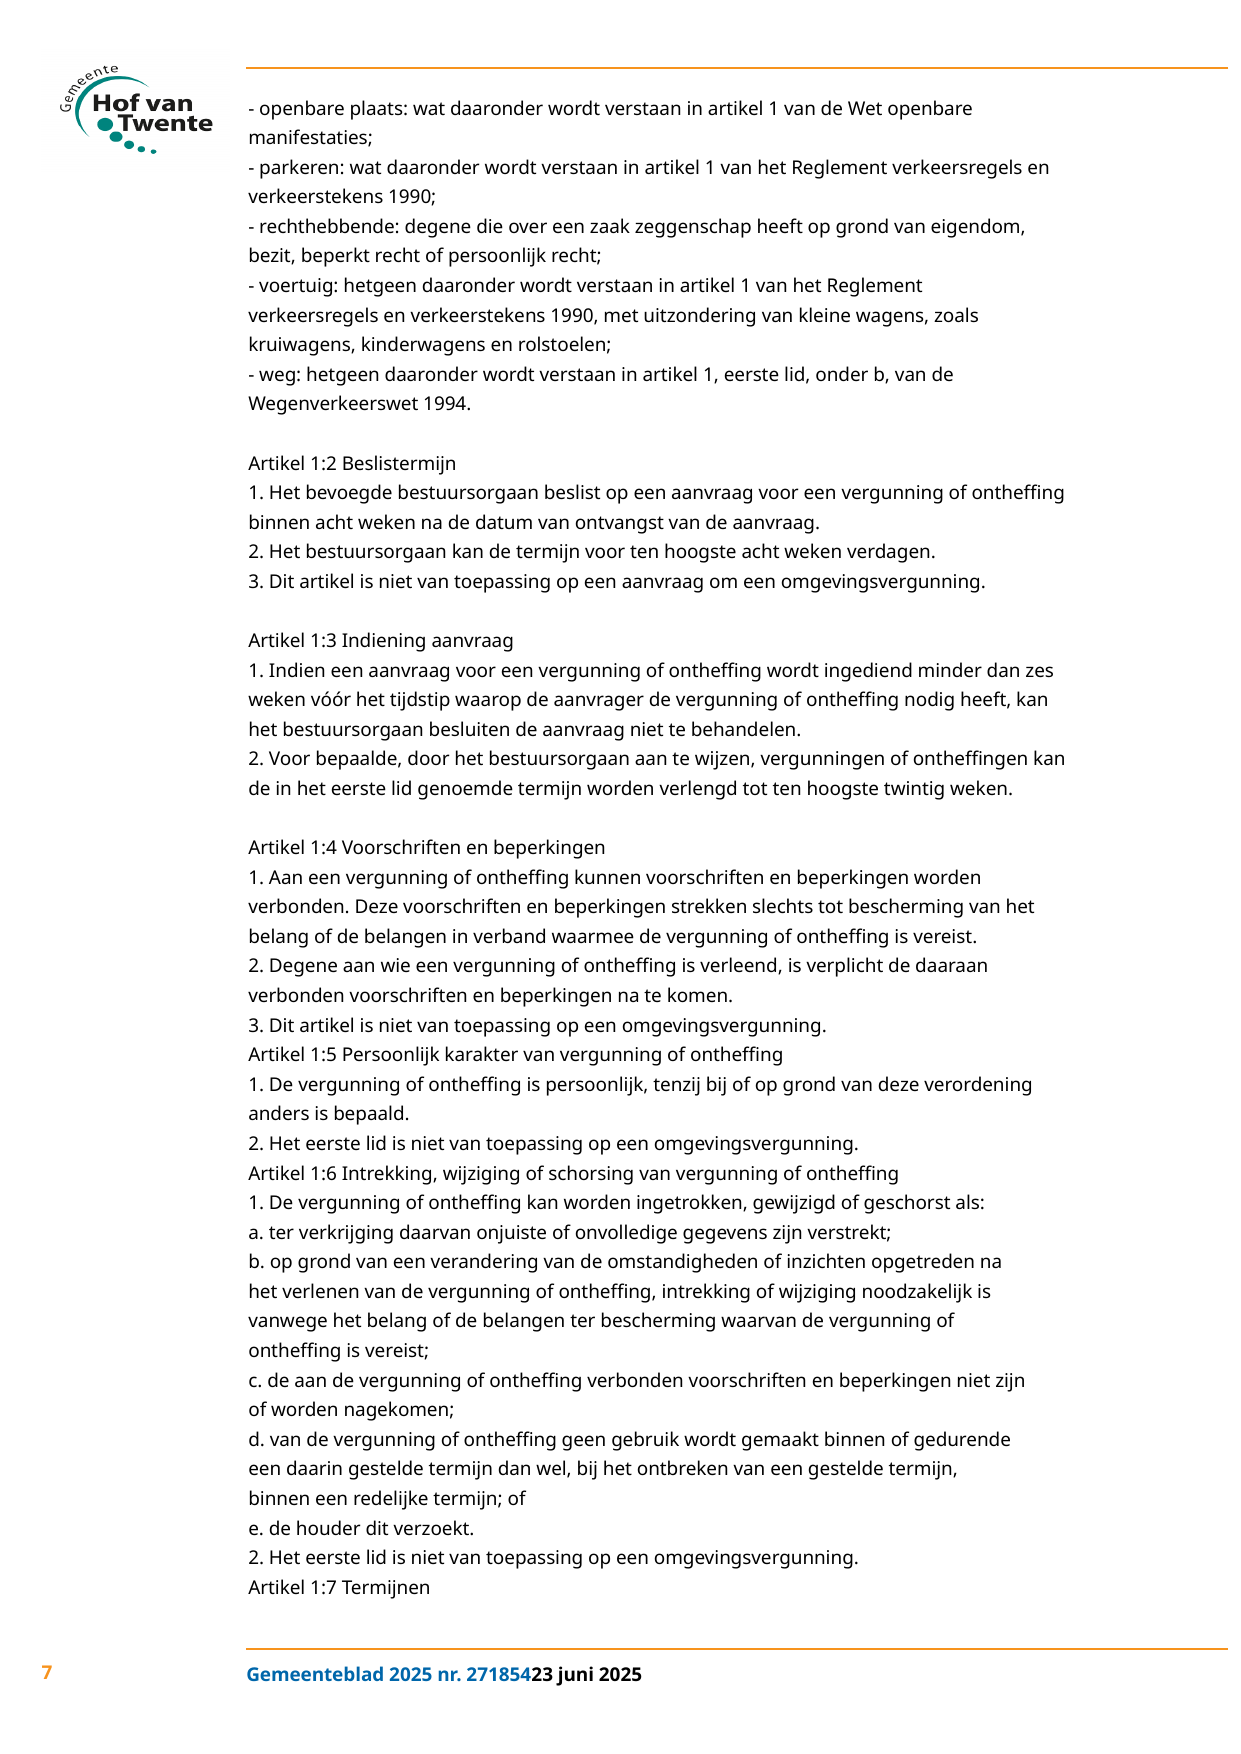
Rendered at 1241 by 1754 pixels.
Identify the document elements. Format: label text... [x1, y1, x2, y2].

text manifestaties; [248, 124, 1152, 150]
text - openbare plaats: wat daaronder wordt verstaan in artikel 1 van de Wet openbare [248, 95, 1152, 121]
picture [41, 47, 231, 172]
text 2. Voor bepaalde, door het bestuursorgaan aan te wijzen, vergunningen of ontheffingen kan [248, 746, 1152, 771]
text Artikel 1:2 Beslistermijn [248, 450, 1152, 476]
text - weg: hetgeen daaronder wordt verstaan in artikel 1, eerste lid, onder b, van de [248, 361, 1152, 387]
text 3. Dit artikel is niet van toepassing op een aanvraag om een omgevingsvergunning. [248, 568, 1152, 594]
text 3. Dit artikel is niet van toepassing op een omgevingsvergunning. [248, 1012, 1152, 1038]
text of worden nagekomen; [248, 1396, 1152, 1422]
text verkeerstekens 1990; [248, 183, 1152, 209]
text binnen een redelijke termijn; of [248, 1485, 1152, 1511]
text 1. Aan een vergunning of ontheffing kunnen voorschriften en beperkingen worden [248, 864, 1152, 890]
text 2. Het eerste lid is niet van toepassing op een omgevingsvergunning. [248, 1544, 1152, 1570]
text verbonden voorschriften en beperkingen na te komen. [248, 982, 1152, 1008]
text Artikel 1:6 Intrekking, wijziging of schorsing van vergunning of ontheffing [248, 1160, 1152, 1186]
text 1. De vergunning of ontheffing is persoonlijk, tenzij bij of op grond van deze verordening [248, 1071, 1152, 1097]
text Artikel 1:7 Termijnen [248, 1574, 1152, 1600]
text verkeersregels en verkeerstekens 1990, met uitzondering van kleine wagens, zoals [248, 302, 1152, 328]
text - rechthebbende: degene die over een zaak zeggenschap heeft op grond van eigendom, [248, 213, 1152, 239]
text 2. Het bestuursorgaan kan de termijn voor ten hoogste acht weken verdagen. [248, 538, 1152, 564]
text Wegenverkeerswet 1994. [248, 391, 1152, 416]
text het bestuursorgaan besluiten de aanvraag niet te behandelen. [248, 716, 1152, 742]
text een daarin gestelde termijn dan wel, bij het ontbreken van een gestelde termijn, [248, 1456, 1152, 1481]
text de in het eerste lid genoemde termijn worden verlengd tot ten hoogste twintig weken. [248, 775, 1152, 801]
text Artikel 1:4 Voorschriften en beperkingen [248, 834, 1152, 860]
text 1. Indien een aanvraag voor een vergunning of ontheffing wordt ingediend minder dan zes [248, 657, 1152, 683]
text - parkeren: wat daaronder wordt verstaan in artikel 1 van het Reglement verkeersregels en [248, 154, 1152, 180]
text Artikel 1:5 Persoonlijk karakter van vergunning of ontheffing [248, 1041, 1152, 1067]
text d. van de vergunning of ontheffing geen gebruik wordt gemaakt binnen of gedurende [248, 1426, 1152, 1452]
text 1. De vergunning of ontheffing kan worden ingetrokken, gewijzigd of geschorst als: [248, 1189, 1152, 1215]
text 2. Het eerste lid is niet van toepassing op een omgevingsvergunning. [248, 1130, 1152, 1156]
text c. de aan de vergunning of ontheffing verbonden voorschriften en beperkingen niet zijn [248, 1367, 1152, 1393]
text - voertuig: hetgeen daaronder wordt verstaan in artikel 1 van het Reglement [248, 272, 1152, 298]
text 2. Degene aan wie een vergunning of ontheffing is verleend, is verplicht de daaraan [248, 953, 1152, 978]
text binnen acht weken na de datum van ontvangst van de aanvraag. [248, 509, 1152, 535]
text e. de houder dit verzoekt. [248, 1515, 1152, 1541]
text vanwege het belang of de belangen ter bescherming waarvan de vergunning of [248, 1308, 1152, 1333]
text belang of de belangen in verband waarmee de vergunning of ontheffing is vereist. [248, 923, 1152, 949]
text anders is bepaald. [248, 1101, 1152, 1126]
text ontheffing is vereist; [248, 1337, 1152, 1363]
text 1. Het bevoegde bestuursorgaan beslist op een aanvraag voor een vergunning of ontheffing [248, 479, 1152, 505]
text kruiwagens, kinderwagens en rolstoelen; [248, 331, 1152, 357]
text verbonden. Deze voorschriften en beperkingen strekken slechts tot bescherming van het [248, 893, 1152, 919]
text weken vóór het tijdstip waarop de aanvrager de vergunning of ontheffing nodig heeft, kan [248, 686, 1152, 712]
text bezit, beperkt recht of persoonlijk recht; [248, 243, 1152, 268]
text het verlenen van de vergunning of ontheffing, intrekking of wijziging noodzakelijk is [248, 1278, 1152, 1304]
text a. ter verkrijging daarvan onjuiste of onvolledige gegevens zijn verstrekt; [248, 1219, 1152, 1245]
text Artikel 1:3 Indiening aanvraag [248, 627, 1152, 653]
text b. op grond van een verandering van de omstandigheden of inzichten opgetreden na [248, 1248, 1152, 1274]
